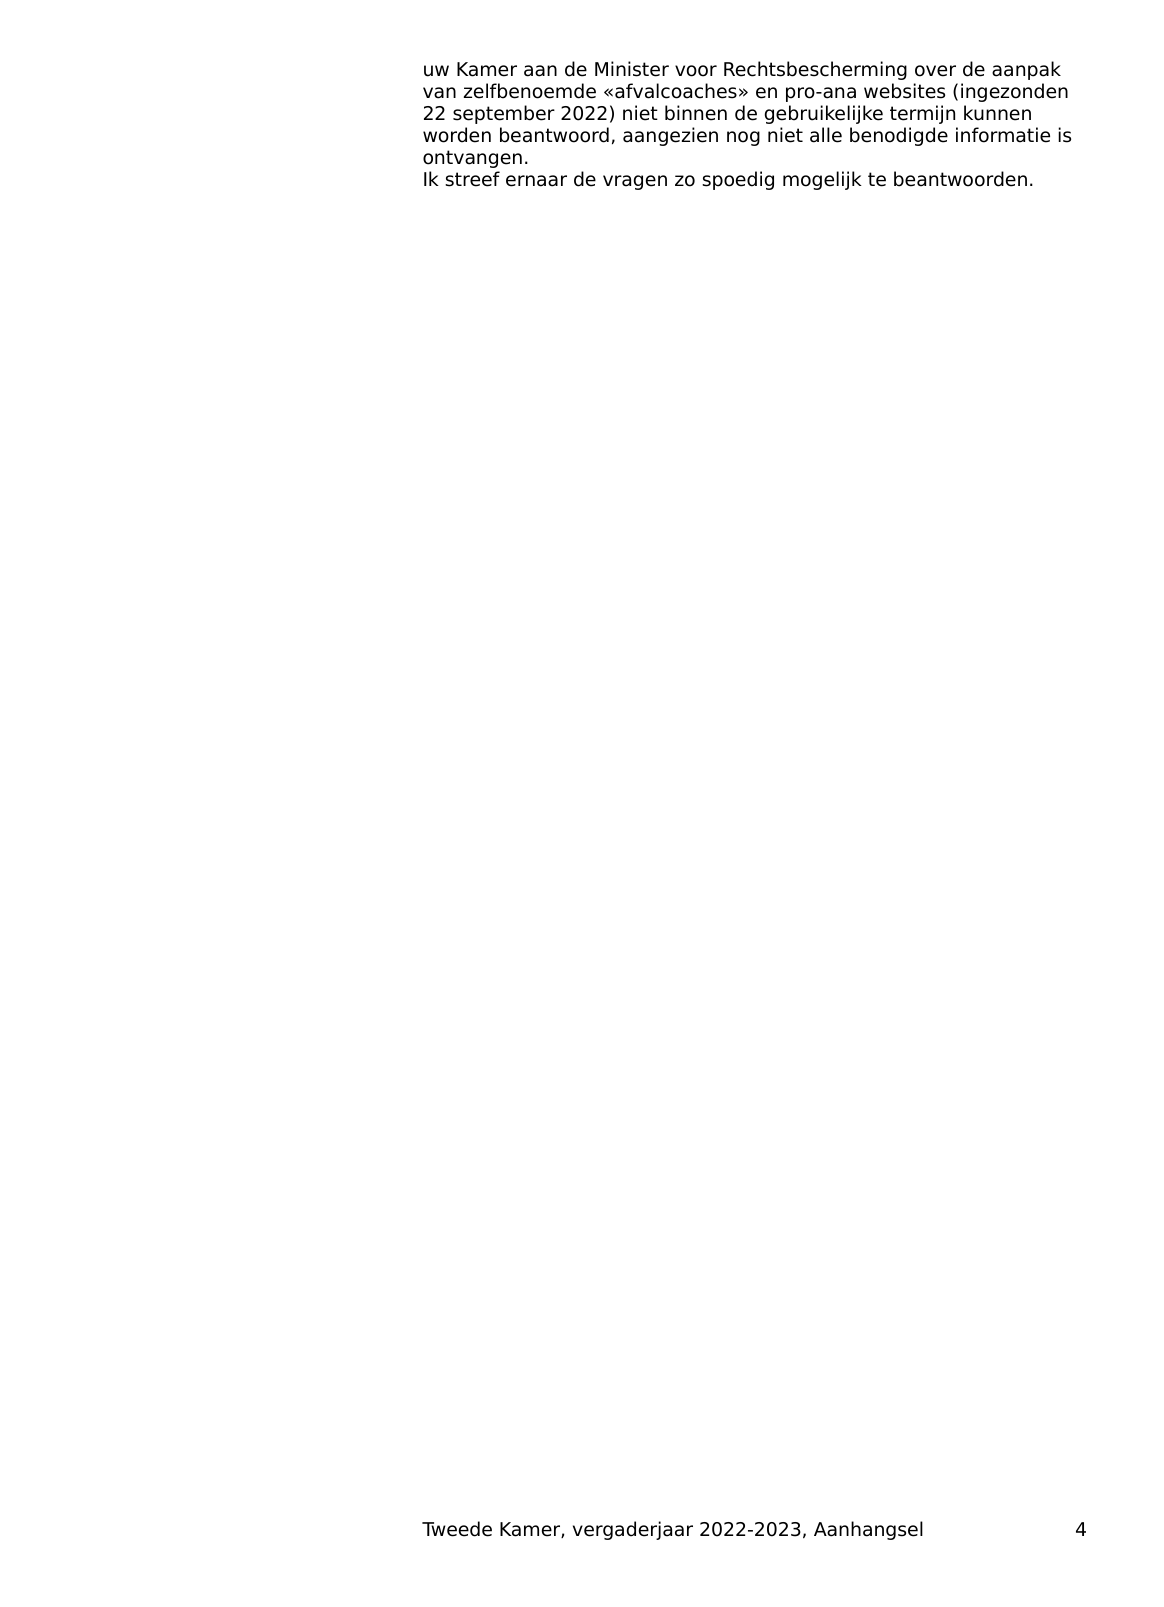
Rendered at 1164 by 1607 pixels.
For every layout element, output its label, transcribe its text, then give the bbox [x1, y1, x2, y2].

text Ik streef ernaar de vragen zo spoedig mogelijk te beantwoorden. [422, 169, 1087, 191]
text uw Kamer aan de Minister voor Rechtsbescherming over de aanpak van zelfbenoemde «afvalcoaches» en pro-ana websites (ingezonden 22 september 2022) niet binnen de gebruikelijke termijn kunnen worden beantwoord, aangezien nog niet alle benodigde informatie is ontvangen. [422, 59, 1087, 169]
